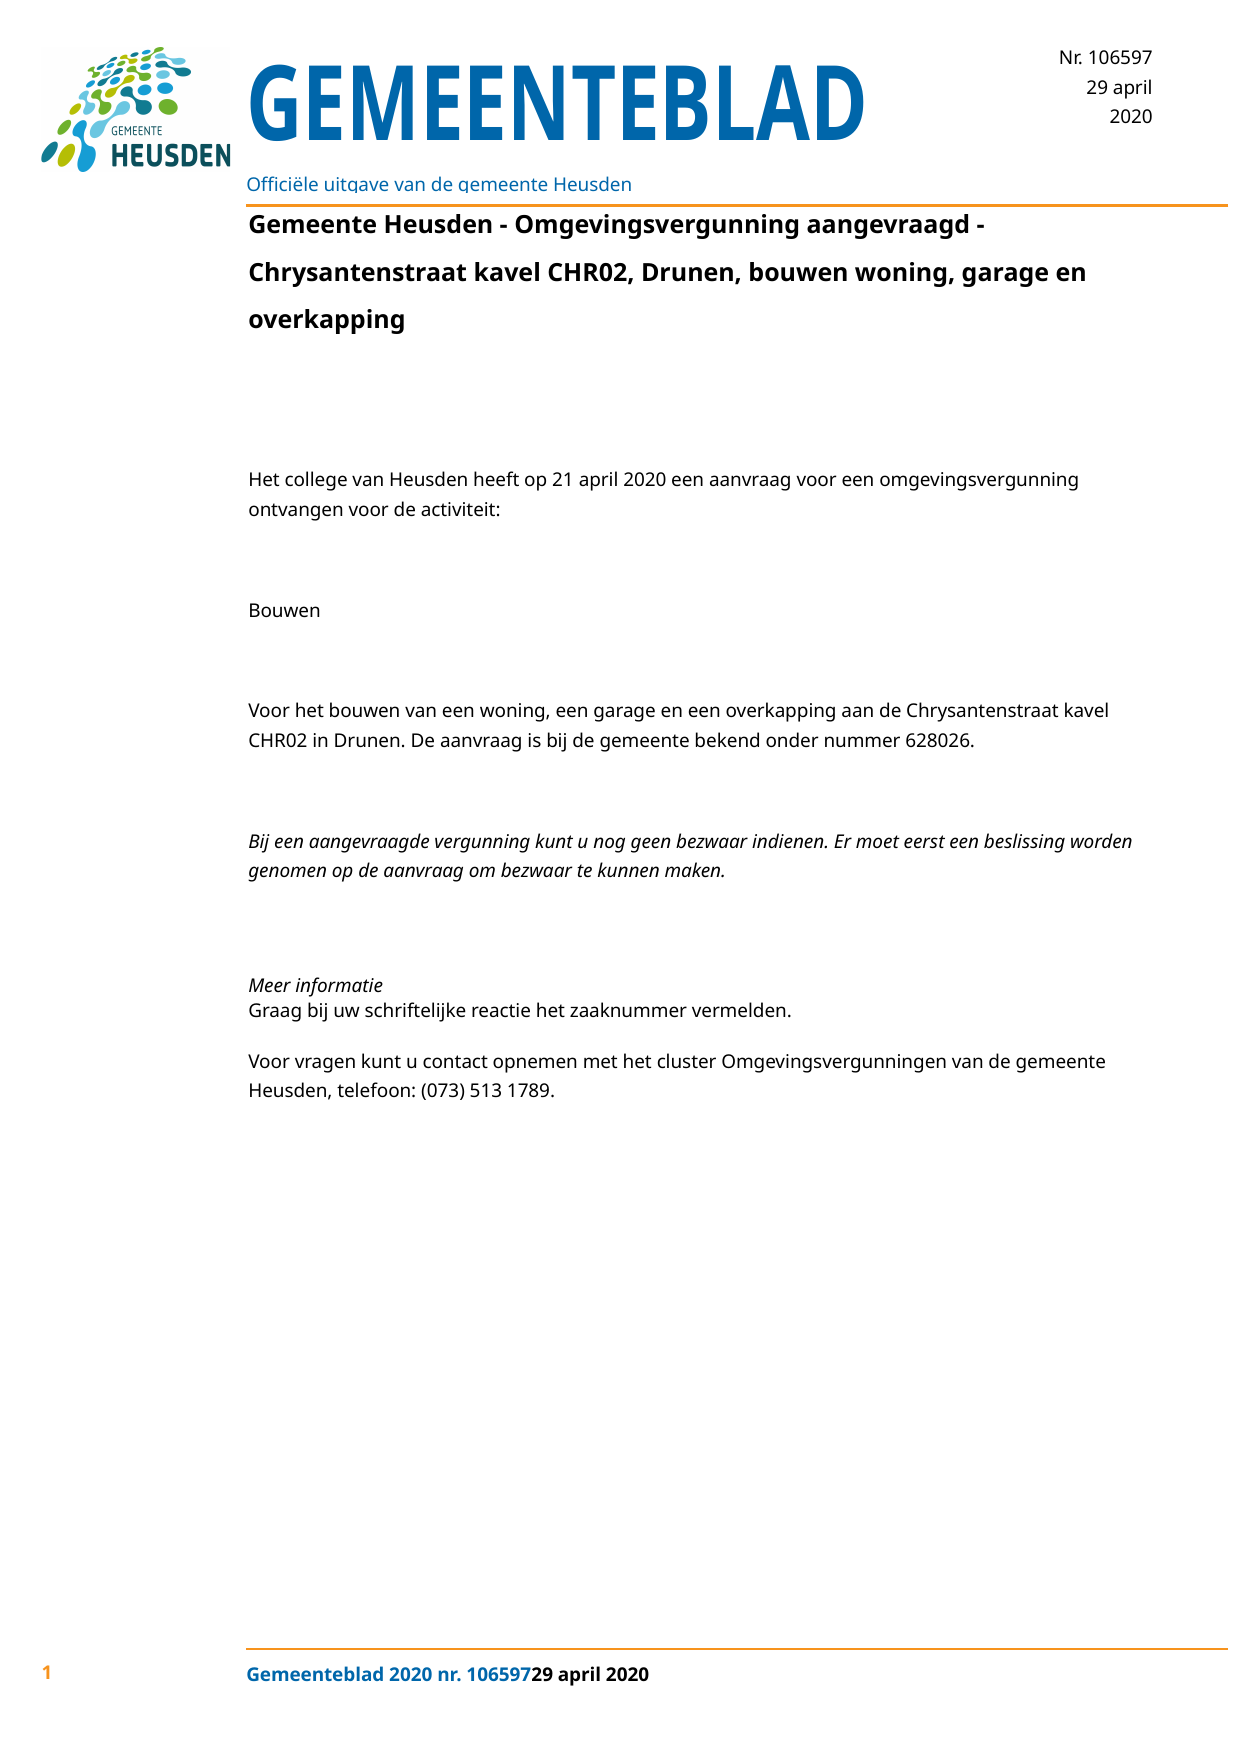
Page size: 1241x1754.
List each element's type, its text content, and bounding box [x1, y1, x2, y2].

text Graag bij uw schriftelijke reactie het zaaknummer vermelden. [248, 998, 1152, 1023]
text Voor het bouwen van een woning, een garage en een overkapping aan de Chrysantenstraat kavel CHR02 in Drunen. De aanvraag is bij de gemeente bekend onder nummer 628026. [248, 698, 1152, 753]
text Gemeente Heusden - Omgevingsvergunning aangevraagd - Chrysantenstraat kavel CHR02, Drunen, bouwen woning, garage en overkapping [248, 207, 1152, 336]
picture [41, 47, 231, 172]
text Bouwen [248, 597, 1152, 622]
text Het college van Heusden heeft op 21 april 2020 een aanvraag voor een omgevingsvergunning ontvangen voor de activiteit: [248, 466, 1152, 522]
text Meer informatie [248, 972, 1152, 998]
text Voor vragen kunt u contact opnemen met het cluster Omgevingsvergunningen van de gemeente Heusden, telefoon: (073) 513 1789. [248, 1048, 1152, 1103]
text Bij een aangevraagde vergunning kunt u nog geen bezwaar indienen. Er moet eerst een beslissing worden genomen op de aanvraag om bezwaar te kunnen maken. [248, 828, 1152, 883]
